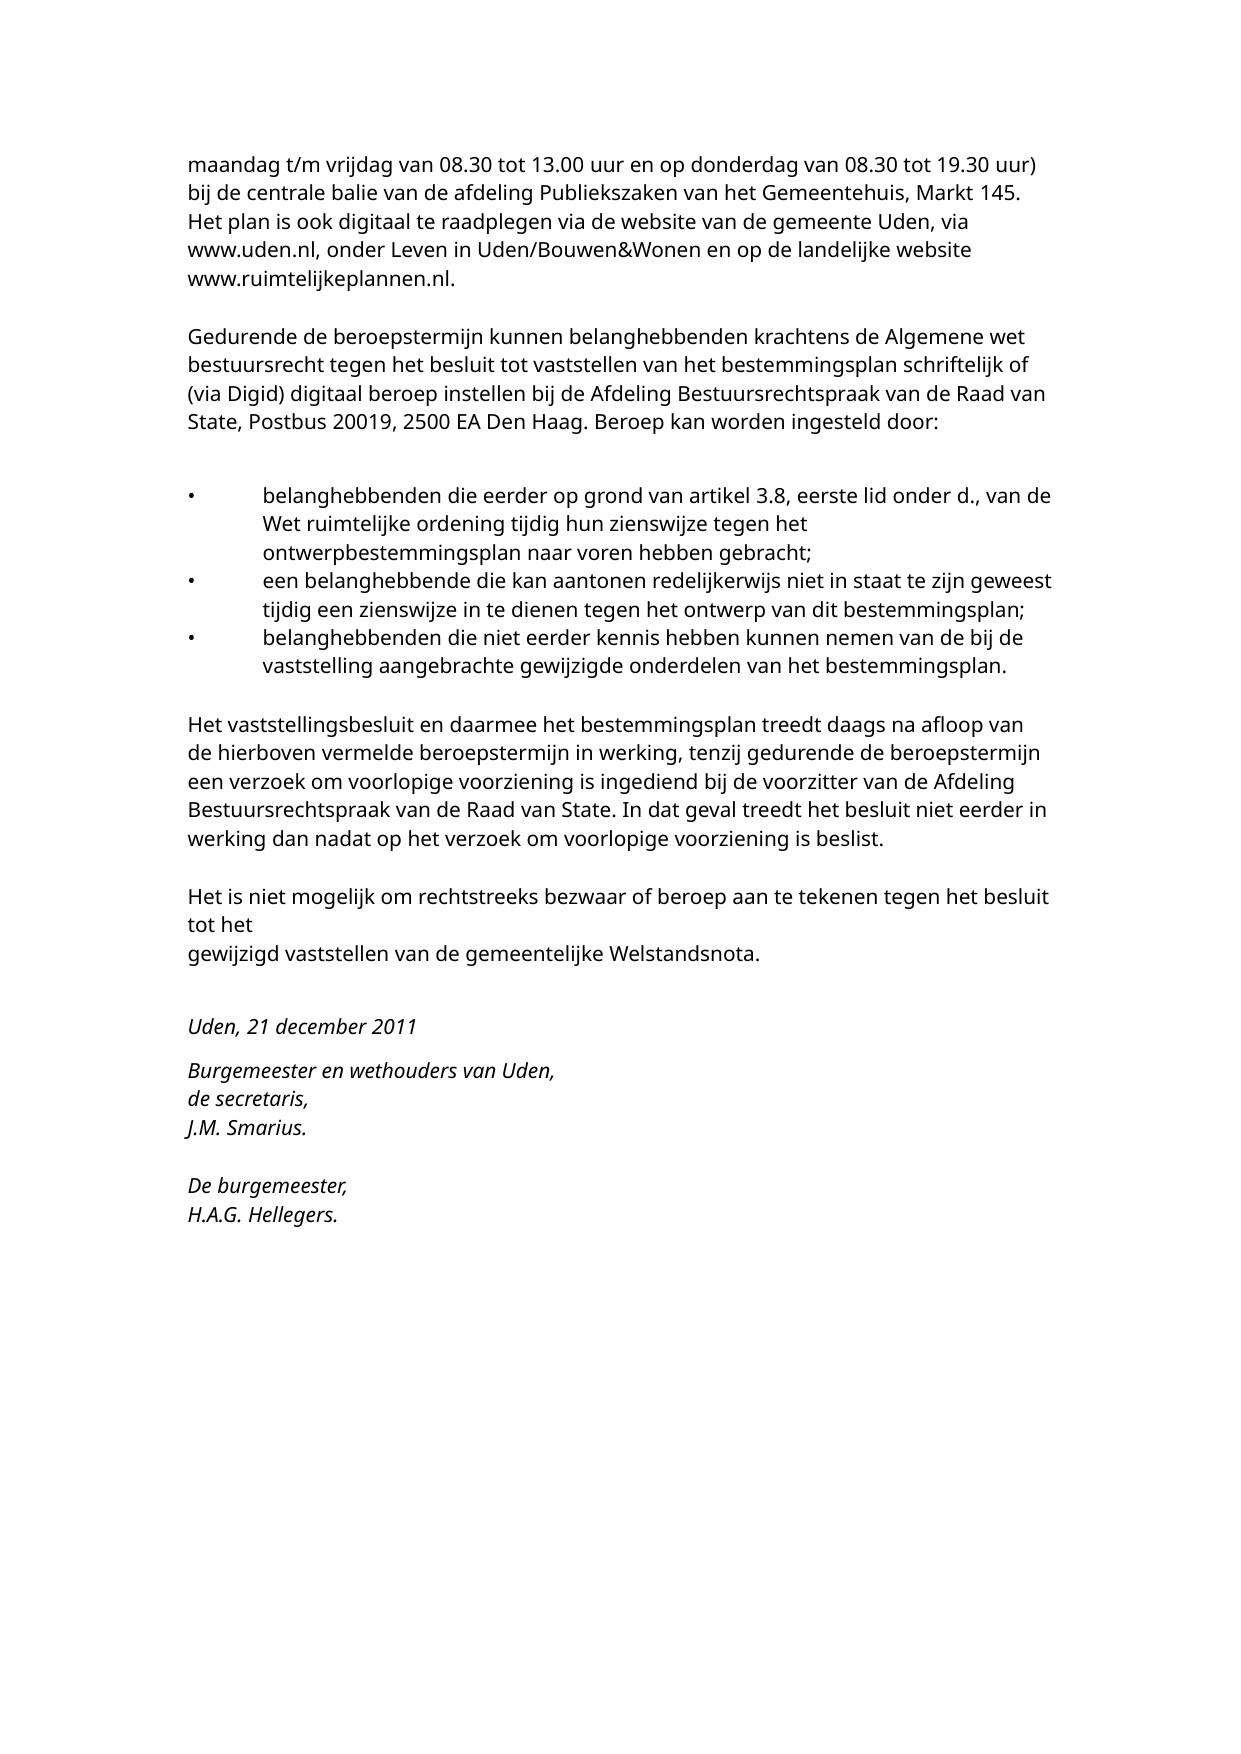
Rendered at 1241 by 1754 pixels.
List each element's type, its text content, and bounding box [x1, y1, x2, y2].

text H.A.G. Hellegers. [187, 1200, 1053, 1228]
text De burgemeester, [187, 1171, 1053, 1200]
text Het is niet mogelijk om rechtstreeks bezwaar of beroep aan te tekenen tegen het besluit tot het [187, 882, 1053, 939]
text gewijzigd vaststellen van de gemeentelijke Welstandsnota. [187, 939, 1053, 967]
list belanghebbenden die eerder op grond van artikel 3.8, eerste lid onder d., van de Wet ruimtelijke ordening tijdig hun zienswijze tegen het ontwerpbestemmingsplan naar voren hebben gebracht; [187, 481, 1053, 566]
text Gedurende de beroepstermijn kunnen belanghebbenden krachtens de Algemene wet bestuursrecht tegen het besluit tot vaststellen van het bestemmingsplan schriftelijk of (via Digid) digitaal beroep instellen bij de Afdeling Bestuursrechtspraak van de Raad van State, Postbus 20019, 2500 EA Den Haag. Beroep kan worden ingesteld door: [187, 322, 1053, 436]
list een belanghebbende die kan aantonen redelijkerwijs niet in staat te zijn geweest tijdig een zienswijze in te dienen tegen het ontwerp van dit bestemmingsplan; [187, 566, 1053, 623]
text Burgemeester en wethouders van Uden, [187, 1056, 1053, 1084]
text J.M. Smarius. [187, 1113, 1053, 1141]
text Het vaststellingsbesluit en daarmee het bestemmingsplan treedt daags na afloop van de hierboven vermelde beroepstermijn in werking, tenzij gedurende de beroepstermijn een verzoek om voorlopige voorziening is ingediend bij de voorzitter van de Afdeling Bestuursrechtspraak van de Raad van State. In dat geval treedt het besluit niet eerder in werking dan nadat op het verzoek om voorlopige voorziening is beslist. [187, 710, 1053, 852]
text Uden, 21 december 2011 [187, 1012, 1053, 1041]
text maandag t/m vrijdag van 08.30 tot 13.00 uur en op donderdag van 08.30 tot 19.30 uur) bij de centrale balie van de afdeling Publiekszaken van het Gemeentehuis, Markt 145. Het plan is ook digitaal te raadplegen via de website van de gemeente Uden, via www.uden.nl, onder Leven in Uden/Bouwen&Wonen en op de landelijke website www.ruimtelijkeplannen.nl. [187, 150, 1053, 292]
list belanghebbenden die niet eerder kennis hebben kunnen nemen van de bij de vaststelling aangebrachte gewijzigde onderdelen van het bestemmingsplan. [187, 623, 1053, 680]
text de secretaris, [187, 1084, 1053, 1113]
